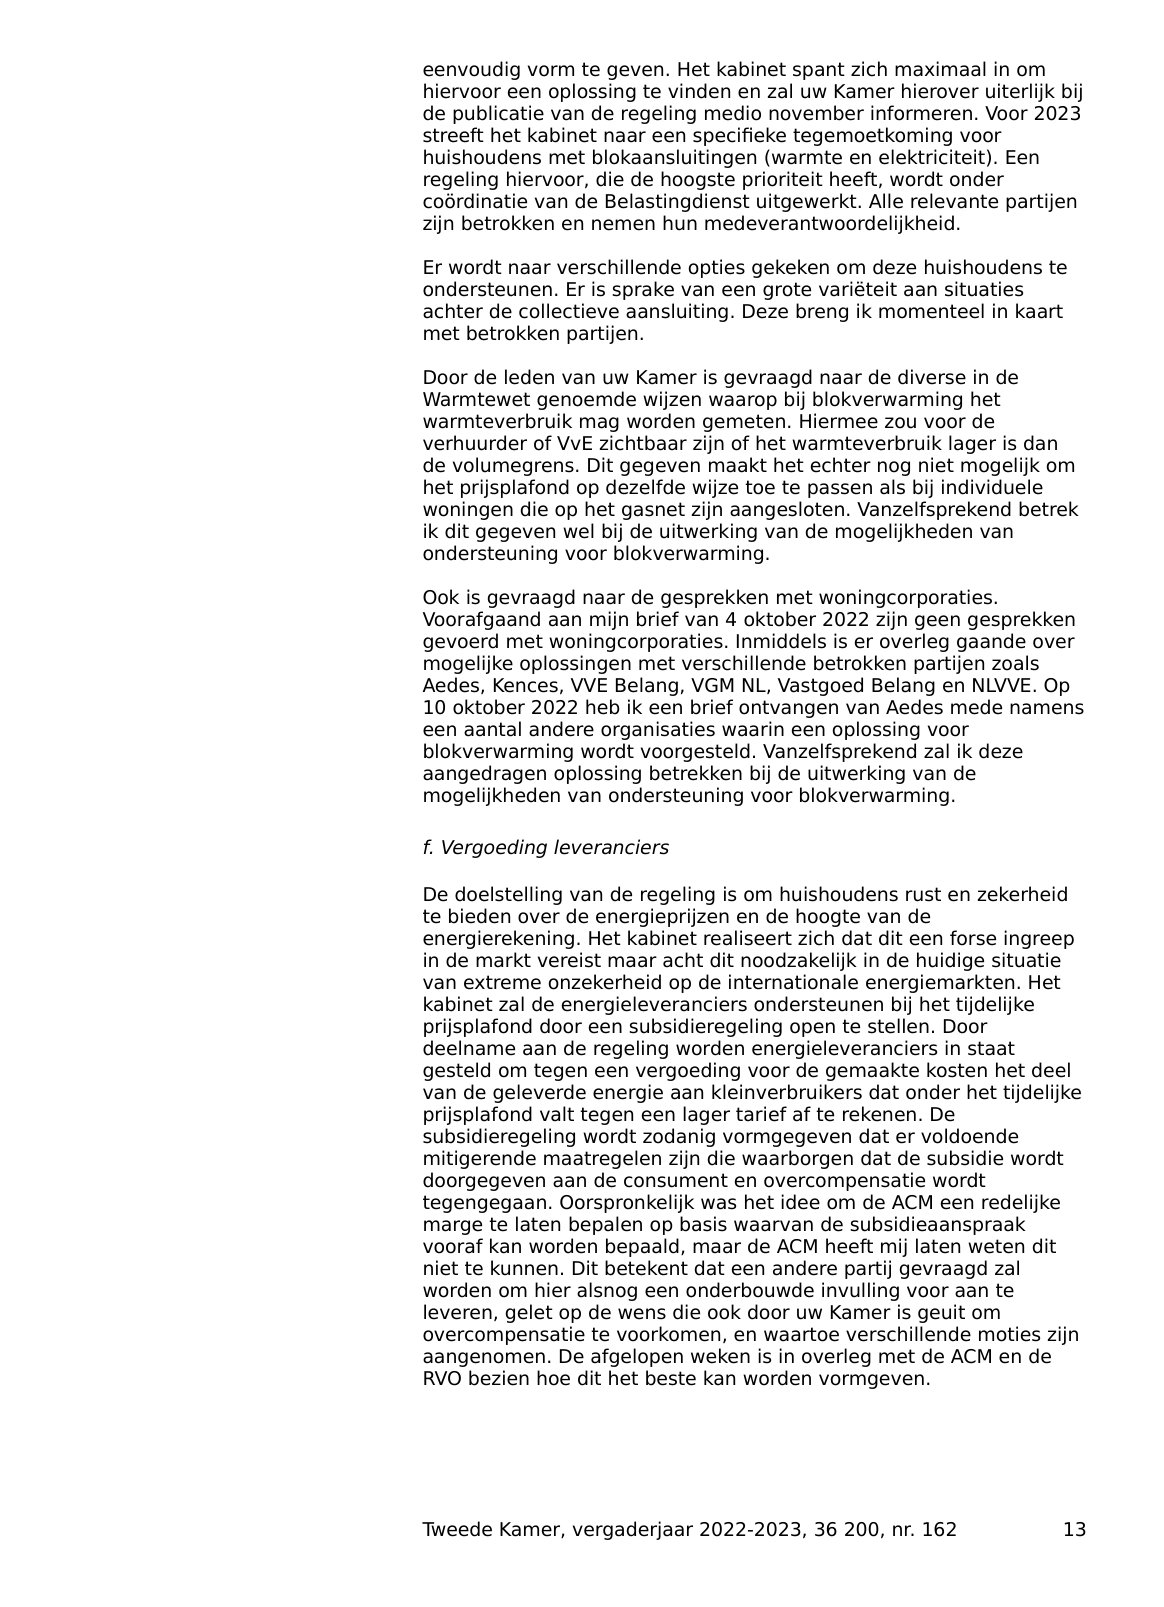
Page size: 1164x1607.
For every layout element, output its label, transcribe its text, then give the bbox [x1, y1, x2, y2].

text Door de leden van uw Kamer is gevraagd naar de diverse in de Warmtewet genoemde wijzen waarop bij blokverwarming het warmteverbruik mag worden gemeten. Hiermee zou voor de verhuurder of VvE zichtbaar zijn of het warmteverbruik lager is dan de volumegrens. Dit gegeven maakt het echter nog niet mogelijk om het prijsplafond op dezelfde wijze toe te passen als bij individuele woningen die op het gasnet zijn aangesloten. Vanzelfsprekend betrek ik dit gegeven wel bij de uitwerking van de mogelijkheden van ondersteuning voor blokverwarming. [422, 367, 1087, 565]
text De doelstelling van de regeling is om huishoudens rust en zekerheid te bieden over de energieprijzen en de hoogte van de energierekening. Het kabinet realiseert zich dat dit een forse ingreep in de markt vereist maar acht dit noodzakelijk in de huidige situatie van extreme onzekerheid op de internationale energiemarkten. Het kabinet zal de energieleveranciers ondersteunen bij het tijdelijke prijsplafond door een subsidieregeling open te stellen. Door deelname aan de regeling worden energieleveranciers in staat gesteld om tegen een vergoeding voor de gemaakte kosten het deel van de geleverde energie aan kleinverbruikers dat onder het tijdelijke prijsplafond valt tegen een lager tarief af te rekenen. De subsidieregeling wordt zodanig vormgegeven dat er voldoende mitigerende maatregelen zijn die waarborgen dat de subsidie wordt doorgegeven aan de consument en overcompensatie wordt tegengegaan. Oorspronkelijk was het idee om de ACM een redelijke marge te laten bepalen op basis waarvan de subsidieaanspraak vooraf kan worden bepaald, maar de ACM heeft mij laten weten dit niet te kunnen. Dit betekent dat een andere partij gevraagd zal worden om hier alsnog een onderbouwde invulling voor aan te leveren, gelet op de wens die ook door uw Kamer is geuit om overcompensatie te voorkomen, en waartoe verschillende moties zijn aangenomen. De afgelopen weken is in overleg met de ACM en de RVO bezien hoe dit het beste kan worden vormgeven. [422, 884, 1087, 1389]
text eenvoudig vorm te geven. Het kabinet spant zich maximaal in om hiervoor een oplossing te vinden en zal uw Kamer hierover uiterlijk bij de publicatie van de regeling medio november informeren. Voor 2023 streeft het kabinet naar een specifieke tegemoetkoming voor huishoudens met blokaansluitingen (warmte en elektriciteit). Een regeling hiervoor, die de hoogste prioriteit heeft, wordt onder coördinatie van de Belastingdienst uitgewerkt. Alle relevante partijen zijn betrokken en nemen hun medeverantwoordelijkheid. [422, 59, 1087, 235]
subtitle f. Vergoeding leveranciers [422, 837, 1087, 859]
text Er wordt naar verschillende opties gekeken om deze huishoudens te ondersteunen. Er is sprake van een grote variëteit aan situaties achter de collectieve aansluiting. Deze breng ik momenteel in kaart met betrokken partijen. [422, 257, 1087, 345]
text Ook is gevraagd naar de gesprekken met woningcorporaties. Voorafgaand aan mijn brief van 4 oktober 2022 zijn geen gesprekken gevoerd met woningcorporaties. Inmiddels is er overleg gaande over mogelijke oplossingen met verschillende betrokken partijen zoals Aedes, Kences, VVE Belang, VGM NL, Vastgoed Belang en NLVVE. Op 10 oktober 2022 heb ik een brief ontvangen van Aedes mede namens een aantal andere organisaties waarin een oplossing voor blokverwarming wordt voorgesteld. Vanzelfsprekend zal ik deze aangedragen oplossing betrekken bij de uitwerking van de mogelijkheden van ondersteuning voor blokverwarming. [422, 587, 1087, 807]
